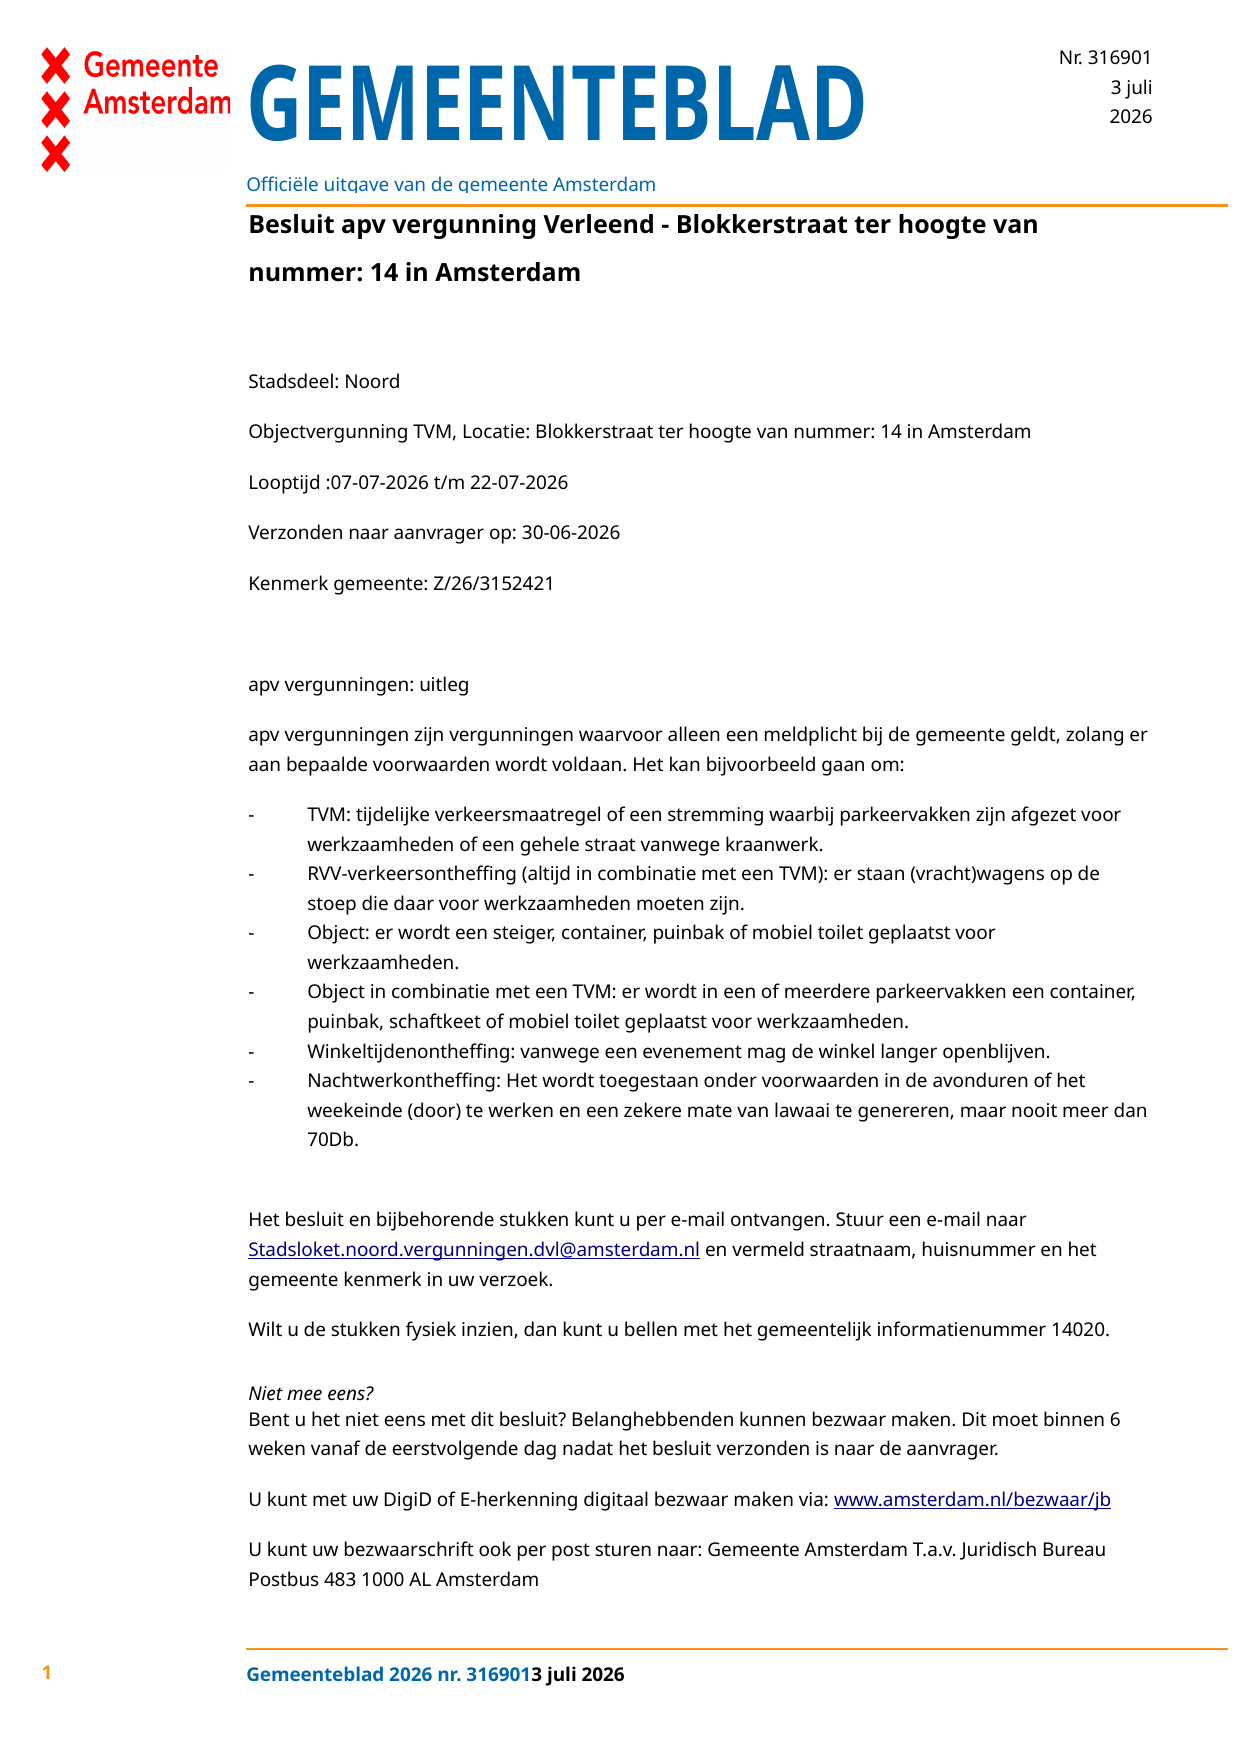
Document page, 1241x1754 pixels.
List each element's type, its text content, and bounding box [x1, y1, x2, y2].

text Looptijd :07-07-2026 t/m 22-07-2026 [248, 469, 1152, 495]
text Bent u het niet eens met dit besluit? Belanghebbenden kunnen bezwaar maken. Dit moet binnen 6 weken vanaf de eerstvolgende dag nadat het besluit verzonden is naar de aanvrager. [248, 1406, 1152, 1461]
picture [41, 47, 231, 172]
list Object in combinatie met een TVM: er wordt in een of meerdere parkeervakken een container, puinbak, schaftkeet of mobiel toilet geplaatst voor werkzaamheden. [248, 979, 1152, 1034]
list TVM: tijdelijke verkeersmaatregel of een stremming waarbij parkeervakken zijn afgezet voor werkzaamheden of een gehele straat vanwege kraanwerk. [248, 801, 1152, 857]
list Winkeltijdenontheffing: vanwege een evenement mag de winkel langer openblijven. [248, 1038, 1152, 1064]
text Stadsdeel: Noord [248, 368, 1152, 394]
list RVV-verkeersontheffing (altijd in combinatie met een TVM): er staan (vracht)wagens op de stoep die daar voor werkzaamheden moeten zijn. [248, 860, 1152, 916]
text Niet mee eens? [248, 1380, 1152, 1406]
text Objectvergunning TVM, Locatie: Blokkerstraat ter hoogte van nummer: 14 in Amsterdam [248, 419, 1152, 444]
list Nachtwerkontheffing: Het wordt toegestaan onder voorwaarden in de avonduren of het weekeinde (door) te werken en een zekere mate van lawaai te genereren, maar nooit meer dan 70Db. [248, 1067, 1152, 1152]
text apv vergunningen: uitleg [248, 671, 1152, 697]
text Kenmerk gemeente: Z/26/3152421 [248, 570, 1152, 596]
text U kunt met uw DigiD of E-herkenning digitaal bezwaar maken via: www.amsterdam.nl/bezwaar/jb [248, 1486, 1152, 1512]
text Wilt u de stukken fysiek inzien, dan kunt u bellen met het gemeentelijk informatienummer 14020. [248, 1316, 1152, 1342]
list Object: er wordt een steiger, container, puinbak of mobiel toilet geplaatst voor werkzaamheden. [248, 919, 1152, 975]
text Het besluit en bijbehorende stukken kunt u per e-mail ontvangen. Stuur een e-mail naar Stadsloket.noord.vergunningen.dvl@amsterdam.nl en vermeld straatnaam, huisnummer en het gemeente kenmerk in uw verzoek. [248, 1207, 1152, 1292]
text Verzonden naar aanvrager op: 30-06-2026 [248, 519, 1152, 545]
text Besluit apv vergunning Verleend - Blokkerstraat ter hoogte van nummer: 14 in Amsterdam [248, 207, 1152, 288]
text U kunt uw bezwaarschrift ook per post sturen naar: Gemeente Amsterdam T.a.v. Juridisch Bureau Postbus 483 1000 AL Amsterdam [248, 1536, 1152, 1592]
text apv vergunningen zijn vergunningen waarvoor alleen een meldplicht bij de gemeente geldt, zolang er aan bepaalde voorwaarden wordt voldaan. Het kan bijvoorbeeld gaan om: [248, 721, 1152, 777]
